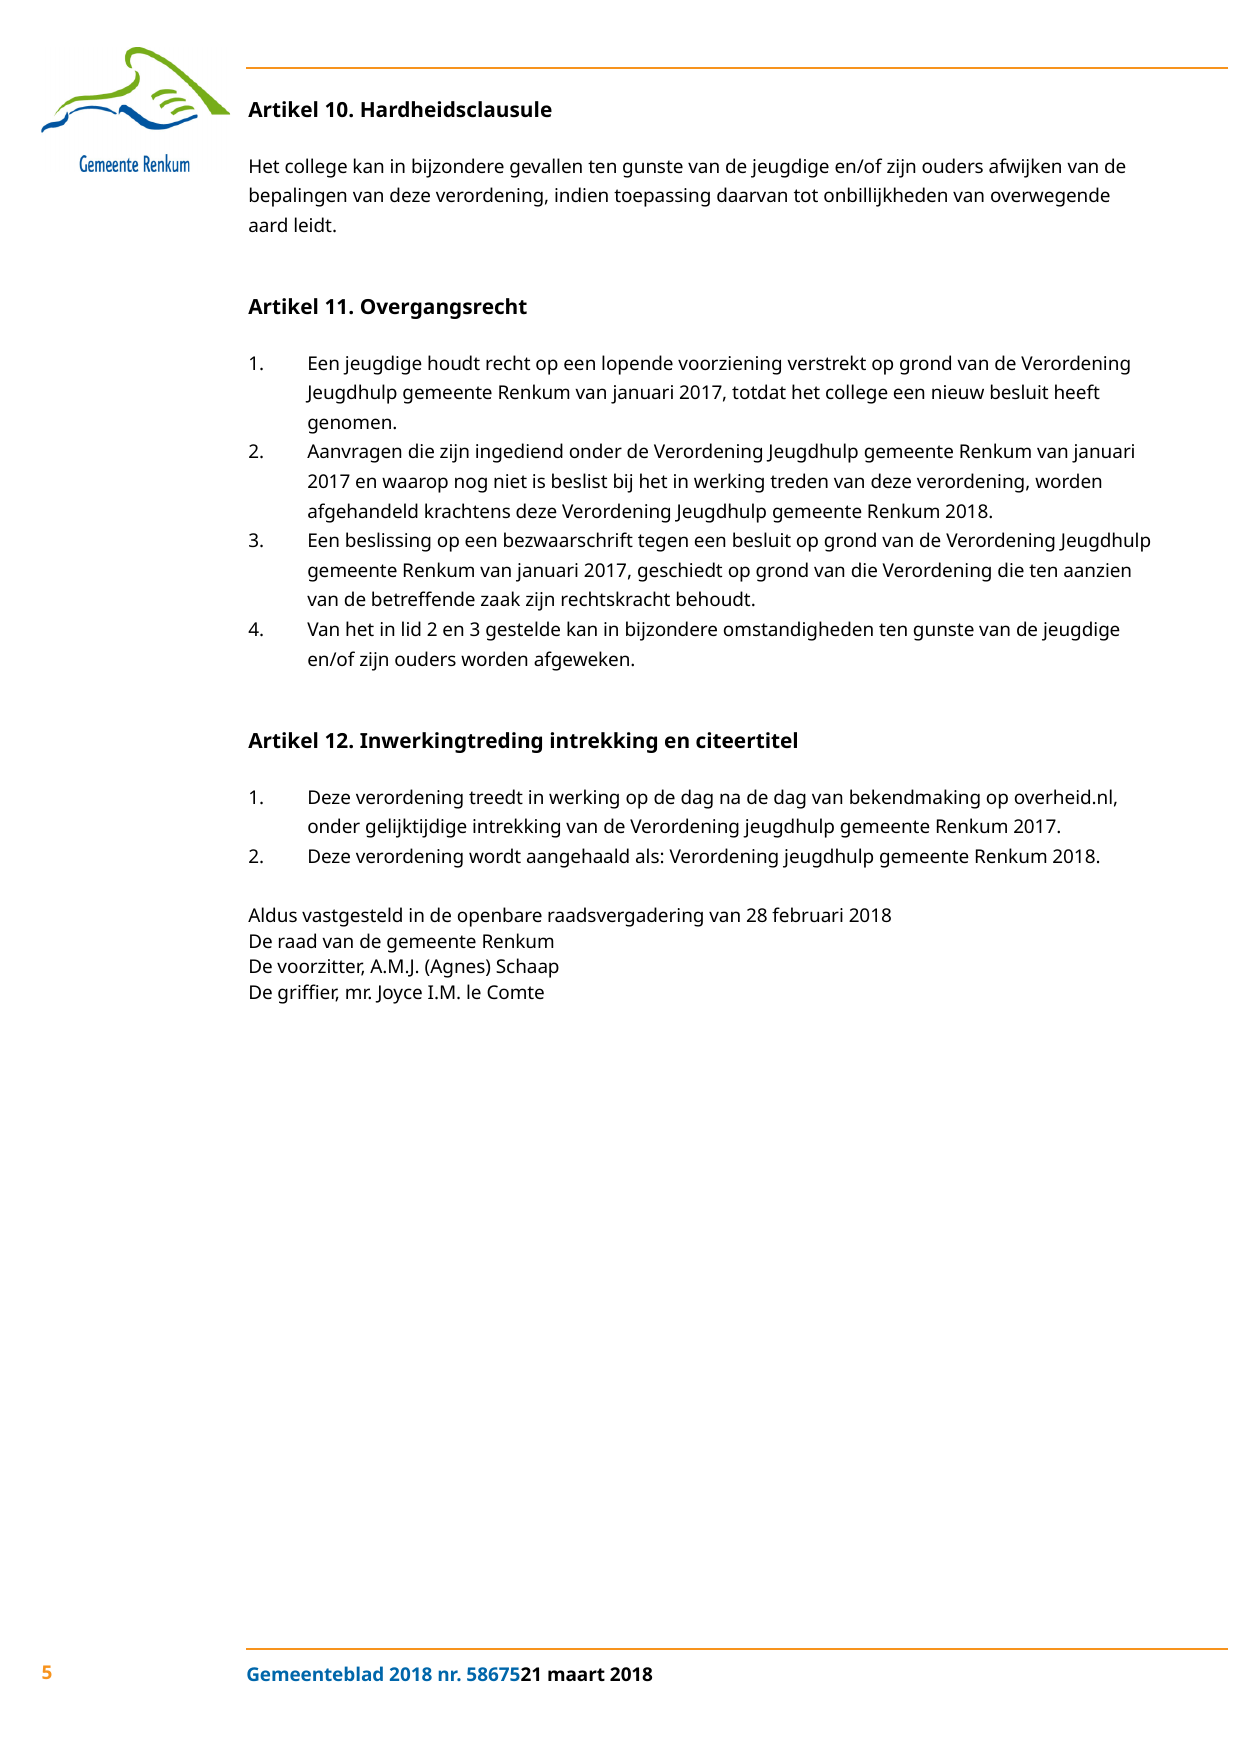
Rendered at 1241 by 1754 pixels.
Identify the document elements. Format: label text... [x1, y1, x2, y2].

list Een jeugdige houdt recht op een lopende voorziening verstrekt op grond van de Verordening Jeugdhulp gemeente Renkum van januari 2017, totdat het college een nieuw besluit heeft genomen. [248, 350, 1152, 435]
picture [41, 47, 231, 172]
text Artikel 11. Overgangsrecht [248, 292, 1152, 320]
list Aanvragen die zijn ingediend onder de Verordening Jeugdhulp gemeente Renkum van januari 2017 en waarop nog niet is beslist bij het in werking treden van deze verordening, worden afgehandeld krachtens deze Verordening Jeugdhulp gemeente Renkum 2018. [248, 439, 1152, 524]
text Aldus vastgesteld in de openbare raadsvergadering van 28 februari 2018 [248, 902, 1152, 928]
list Een beslissing op een bezwaarschrift tegen een besluit op grond van de Verordening Jeugdhulp gemeente Renkum van januari 2017, geschiedt op grond van die Verordening die ten aanzien van de betreffende zaak zijn rechtskracht behoudt. [248, 527, 1152, 612]
list Deze verordening wordt aangehaald als: Verordening jeugdhulp gemeente Renkum 2018. [248, 843, 1152, 869]
text Artikel 12. Inwerkingtreding intrekking en citeertitel [248, 726, 1152, 754]
text Het college kan in bijzondere gevallen ten gunste van de jeugdige en/of zijn ouders afwijken van de bepalingen van deze verordening, indien toepassing daarvan tot onbillijkheden van overwegende aard leidt. [248, 153, 1152, 238]
text De raad van de gemeente Renkum [248, 928, 1152, 954]
text De griffier, mr. Joyce I.M. le Comte [248, 979, 1152, 1005]
list Deze verordening treedt in werking op de dag na de dag van bekendmaking op overheid.nl, onder gelijktijdige intrekking van de Verordening jeugdhulp gemeente Renkum 2017. [248, 784, 1152, 839]
list Van het in lid 2 en 3 gestelde kan in bijzondere omstandigheden ten gunste van de jeugdige en/of zijn ouders worden afgeweken. [248, 616, 1152, 672]
text De voorzitter, A.M.J. (Agnes) Schaap [248, 954, 1152, 979]
text Artikel 10. Hardheidsclausule [248, 95, 1152, 123]
